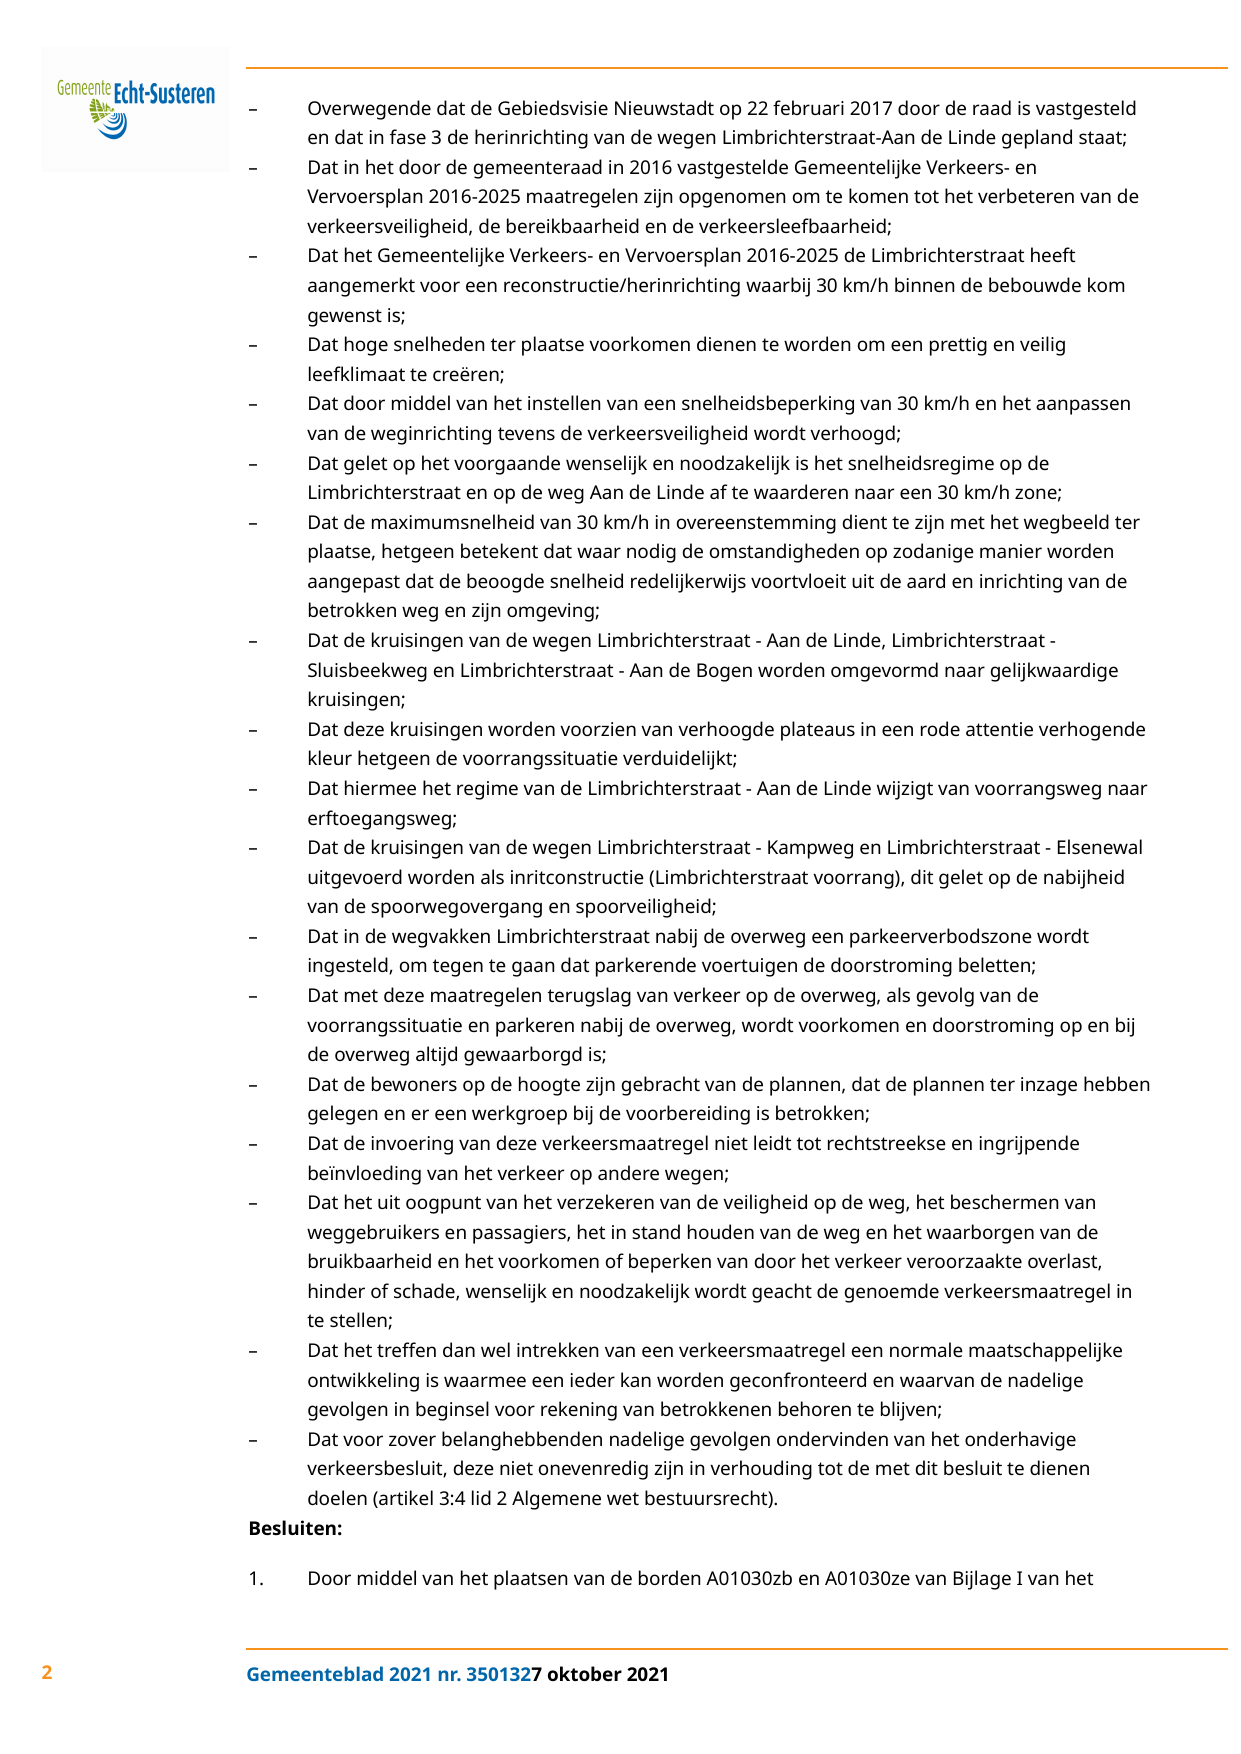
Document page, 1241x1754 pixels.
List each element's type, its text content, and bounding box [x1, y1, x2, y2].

text Besluiten: [248, 1515, 1152, 1541]
list Dat hoge snelheden ter plaatse voorkomen dienen te worden om een prettig en veilig leefklimaat te creëren; [248, 331, 1152, 387]
list Dat het uit oogpunt van het verzekeren van de veiligheid op de weg, het beschermen van weggebruikers en passagiers, het in stand houden van de weg en het waarborgen van de bruikbaarheid en het voorkomen of beperken van door het verkeer veroorzaakte overlast, hinder of schade, wenselijk en noodzakelijk wordt geacht de genoemde verkeersmaatregel in te stellen; [248, 1189, 1152, 1333]
list Dat gelet op het voorgaande wenselijk en noodzakelijk is het snelheidsregime op de Limbrichterstraat en op de weg Aan de Linde af te waarderen naar een 30 km/h zone; [248, 450, 1152, 505]
list Overwegende dat de Gebiedsvisie Nieuwstadt op 22 februari 2017 door de raad is vastgesteld en dat in fase 3 de herinrichting van de wegen Limbrichterstraat-Aan de Linde gepland staat; [248, 95, 1152, 150]
list Dat het treffen dan wel intrekken van een verkeersmaatregel een normale maatschappelijke ontwikkeling is waarmee een ieder kan worden geconfronteerd en waarvan de nadelige gevolgen in beginsel voor rekening van betrokkenen behoren te blijven; [248, 1337, 1152, 1422]
list Dat de bewoners op de hoogte zijn gebracht van de plannen, dat de plannen ter inzage hebben gelegen en er een werkgroep bij de voorbereiding is betrokken; [248, 1071, 1152, 1126]
list Dat in de wegvakken Limbrichterstraat nabij de overweg een parkeerverbodszone wordt ingesteld, om tegen te gaan dat parkerende voertuigen de doorstroming beletten; [248, 923, 1152, 978]
list Dat deze kruisingen worden voorzien van verhoogde plateaus in een rode attentie verhogende kleur hetgeen de voorrangssituatie verduidelijkt; [248, 716, 1152, 771]
picture [41, 47, 231, 172]
list Door middel van het plaatsen van de borden A01030zb en A01030ze van Bijlage I van het [248, 1565, 1152, 1591]
list Dat het Gemeentelijke Verkeers- en Vervoersplan 2016-2025 de Limbrichterstraat heeft aangemerkt voor een reconstructie/herinrichting waarbij 30 km/h binnen de bebouwde kom gewenst is; [248, 243, 1152, 328]
list Dat de maximumsnelheid van 30 km/h in overeenstemming dient te zijn met het wegbeeld ter plaatse, hetgeen betekent dat waar nodig de omstandigheden op zodanige manier worden aangepast dat de beoogde snelheid redelijkerwijs voortvloeit uit de aard en inrichting van de betrokken weg en zijn omgeving; [248, 509, 1152, 623]
list Dat in het door de gemeenteraad in 2016 vastgestelde Gemeentelijke Verkeers- en Vervoersplan 2016-2025 maatregelen zijn opgenomen om te komen tot het verbeteren van de verkeersveiligheid, de bereikbaarheid en de verkeersleefbaarheid; [248, 154, 1152, 239]
list Dat door middel van het instellen van een snelheidsbeperking van 30 km/h en het aanpassen van de weginrichting tevens de verkeersveiligheid wordt verhoogd; [248, 391, 1152, 446]
list Dat de kruisingen van de wegen Limbrichterstraat - Kampweg en Limbrichterstraat - Elsenewal uitgevoerd worden als inritconstructie (Limbrichterstraat voorrang), dit gelet op de nabijheid van de spoorwegovergang en spoorveiligheid; [248, 834, 1152, 919]
list Dat hiermee het regime van de Limbrichterstraat - Aan de Linde wijzigt van voorrangsweg naar erftoegangsweg; [248, 775, 1152, 831]
list Dat met deze maatregelen terugslag van verkeer op de overweg, als gevolg van de voorrangssituatie en parkeren nabij de overweg, wordt voorkomen en doorstroming op en bij de overweg altijd gewaarborgd is; [248, 982, 1152, 1067]
list Dat de invoering van deze verkeersmaatregel niet leidt tot rechtstreekse en ingrijpende beïnvloeding van het verkeer op andere wegen; [248, 1130, 1152, 1186]
list Dat voor zover belanghebbenden nadelige gevolgen ondervinden van het onderhavige verkeersbesluit, deze niet onevenredig zijn in verhouding tot de met dit besluit te dienen doelen (artikel 3:4 lid 2 Algemene wet bestuursrecht). [248, 1426, 1152, 1511]
list Dat de kruisingen van de wegen Limbrichterstraat - Aan de Linde, Limbrichterstraat - Sluisbeekweg en Limbrichterstraat - Aan de Bogen worden omgevormd naar gelijkwaardige kruisingen; [248, 627, 1152, 712]
